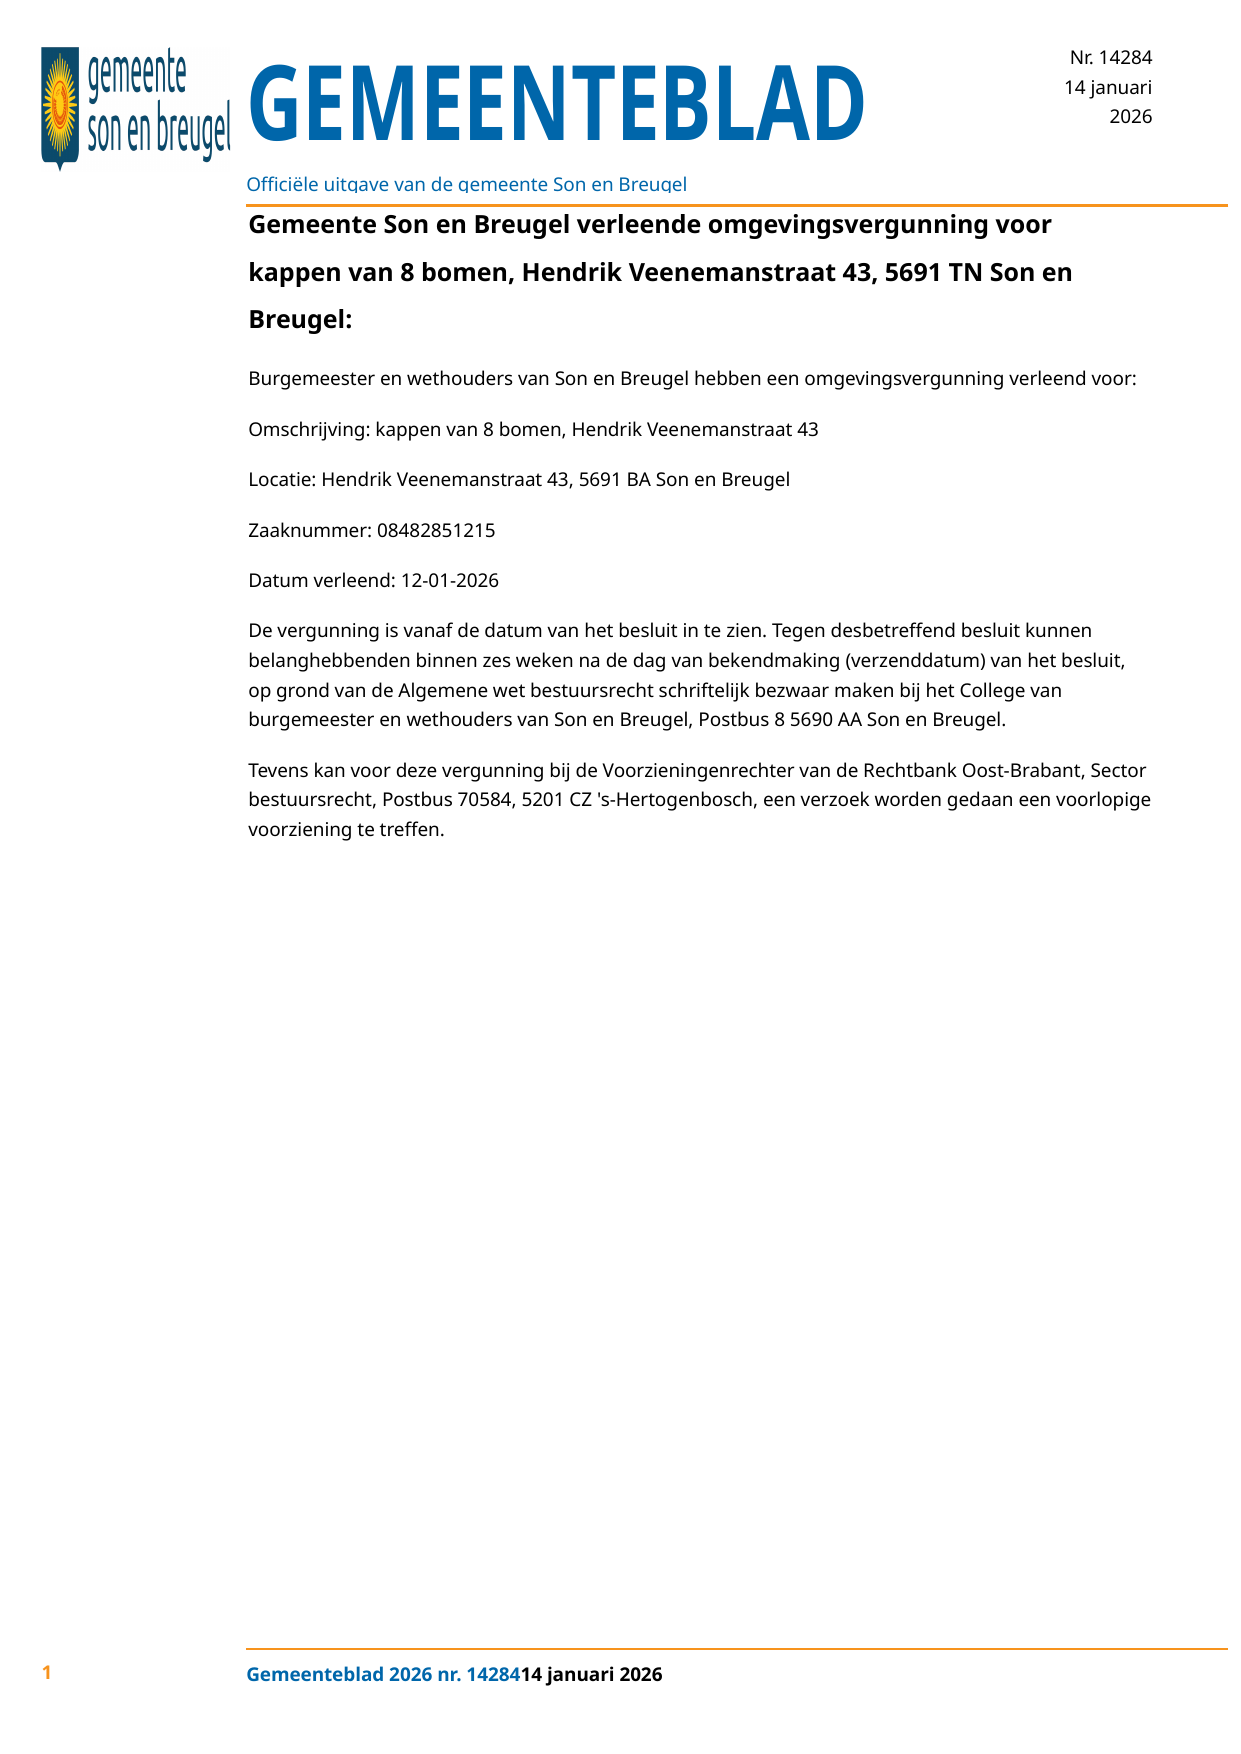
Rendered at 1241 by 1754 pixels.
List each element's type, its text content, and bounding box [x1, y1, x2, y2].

text Burgemeester en wethouders van Son en Breugel hebben een omgevingsvergunning verleend voor: [248, 366, 1152, 391]
text Omschrijving: kappen van 8 bomen, Hendrik Veenemanstraat 43 [248, 416, 1152, 442]
text Tevens kan voor deze vergunning bij de Voorzieningenrechter van de Rechtbank Oost-Brabant, Sector bestuursrecht, Postbus 70584, 5201 CZ 's-Hertogenbosch, een verzoek worden gedaan een voorlopige voorziening te treffen. [248, 757, 1152, 842]
text Locatie: Hendrik Veenemanstraat 43, 5691 BA Son en Breugel [248, 466, 1152, 492]
picture [41, 47, 231, 172]
text Datum verleend: 12-01-2026 [248, 567, 1152, 593]
text De vergunning is vanaf de datum van het besluit in te zien. Tegen desbetreffend besluit kunnen belanghebbenden binnen zes weken na de dag van bekendmaking (verzenddatum) van het besluit, op grond van de Algemene wet bestuursrecht schriftelijk bezwaar maken bij het College van burgemeester en wethouders van Son en Breugel, Postbus 8 5690 AA Son en Breugel. [248, 618, 1152, 732]
text Gemeente Son en Breugel verleende omgevingsvergunning voor kappen van 8 bomen, Hendrik Veenemanstraat 43, 5691 TN Son en Breugel: [248, 207, 1152, 336]
text Zaaknummer: 08482851215 [248, 517, 1152, 542]
